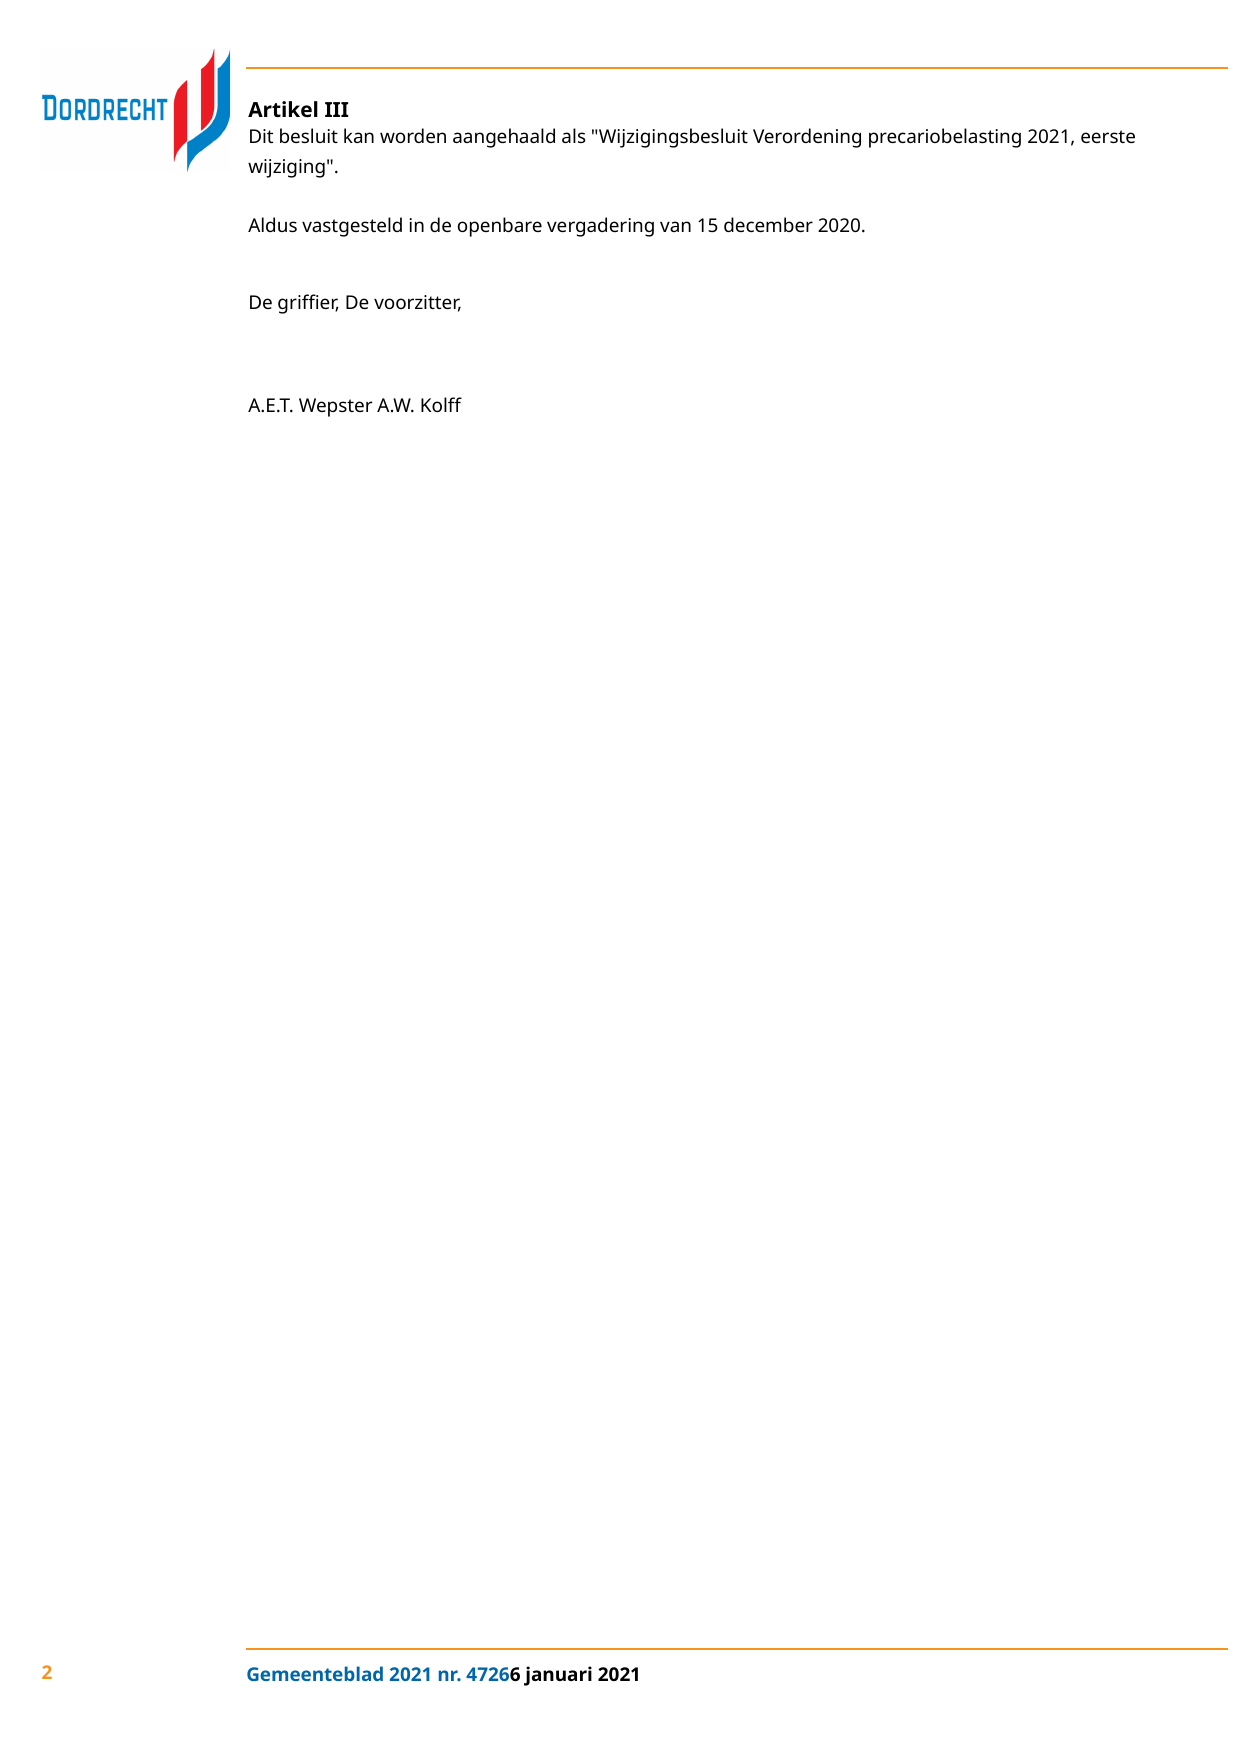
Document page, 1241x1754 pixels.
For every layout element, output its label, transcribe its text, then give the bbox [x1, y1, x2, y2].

text Artikel III [248, 95, 1152, 123]
text Dit besluit kan worden aangehaald als "Wijzigingsbesluit Verordening precariobelasting 2021, eerste wijziging". [248, 123, 1152, 178]
text A.E.T. Wepster A.W. Kolff [248, 392, 1152, 418]
picture [41, 47, 231, 172]
text Aldus vastgesteld in de openbare vergadering van 15 december 2020. [248, 212, 1152, 238]
text De griffier, De voorzitter, [248, 289, 1152, 315]
